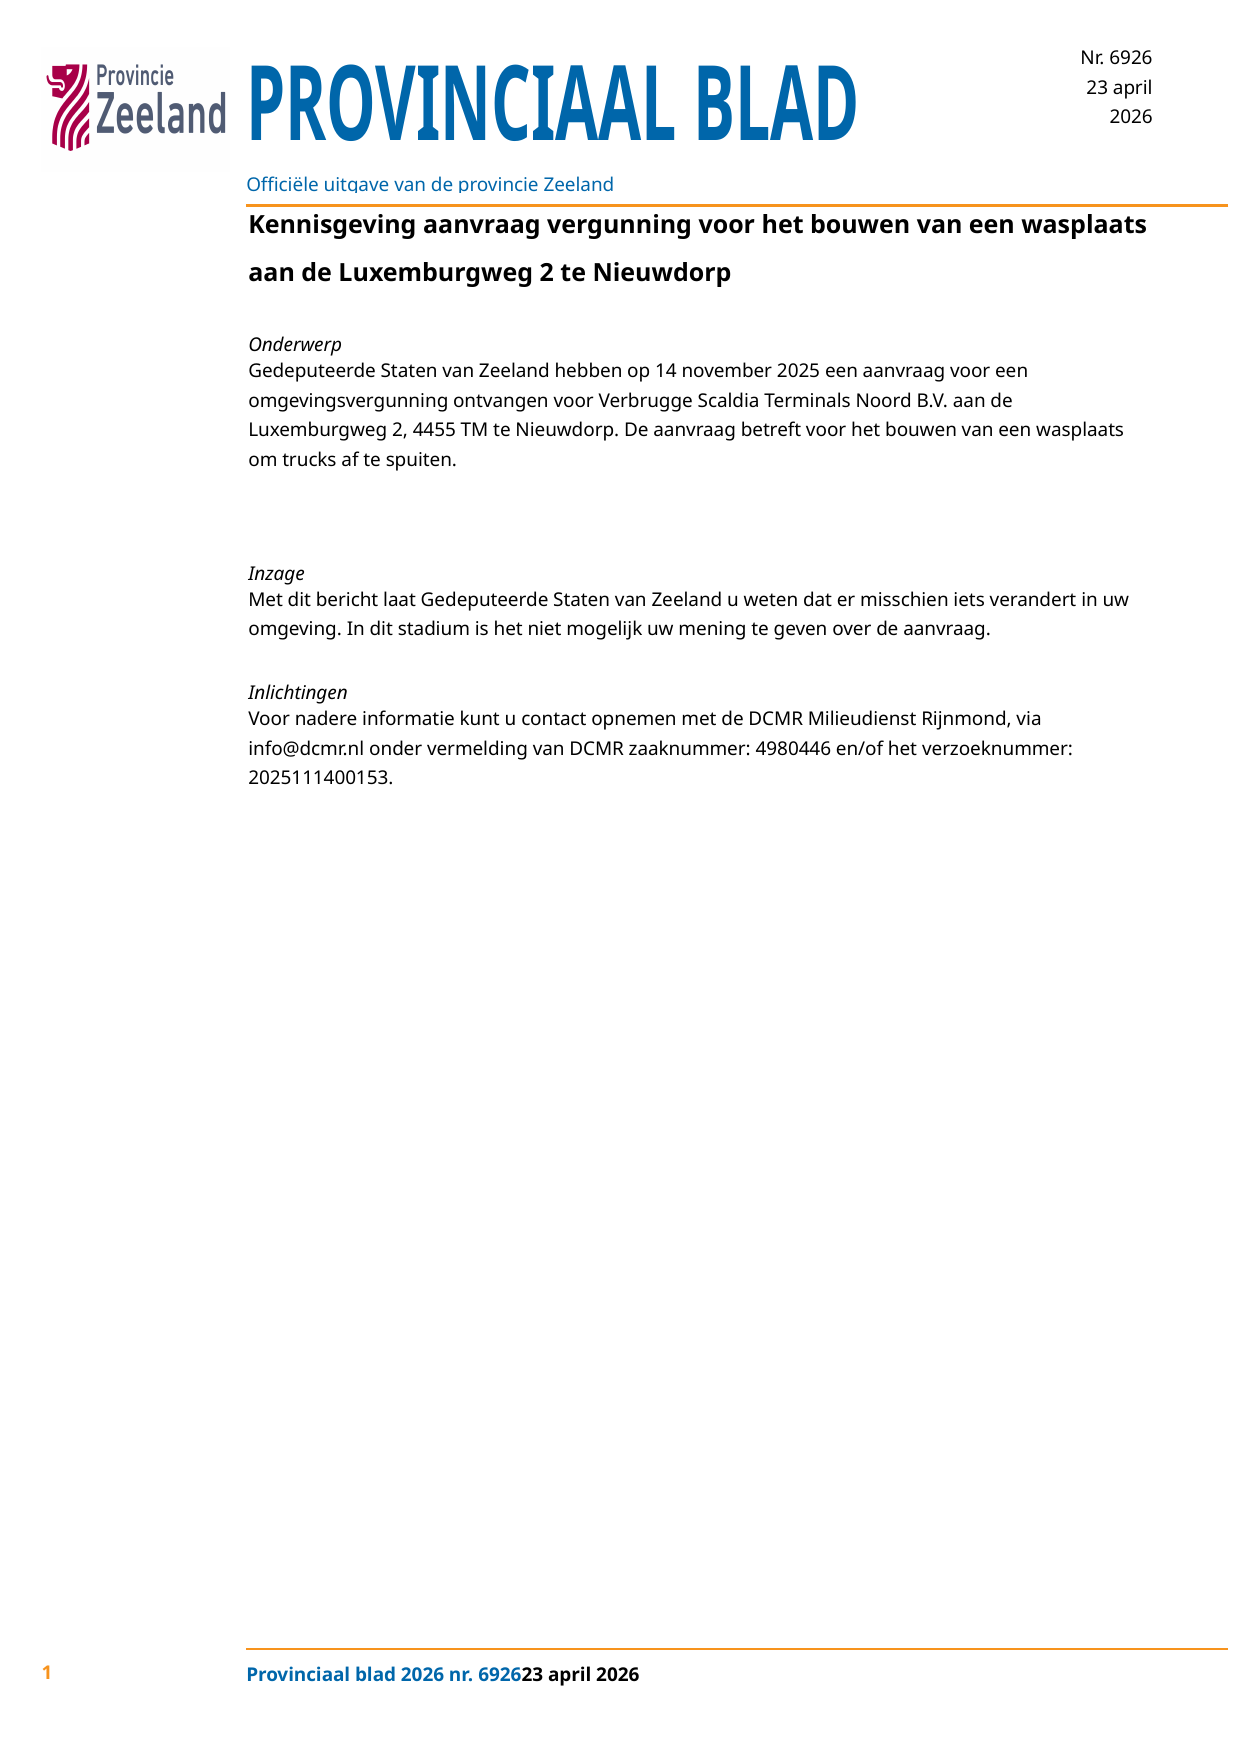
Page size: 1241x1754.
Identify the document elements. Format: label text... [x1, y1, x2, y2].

text Inlichtingen [248, 679, 1152, 705]
text Inzage [248, 560, 1152, 586]
text Met dit bericht laat Gedeputeerde Staten van Zeeland u weten dat er misschien iets verandert in uw omgeving. In dit stadium is het niet mogelijk uw mening te geven over de aanvraag. [248, 586, 1152, 641]
text Voor nadere informatie kunt u contact opnemen met de DCMR Milieudienst Rijnmond, via info@dcmr.nl onder vermelding van DCMR zaaknummer: 4980446 en/of het verzoeknummer: 2025111400153. [248, 705, 1152, 790]
text Kennisgeving aanvraag vergunning voor het bouwen van een wasplaats aan de Luxemburgweg 2 te Nieuwdorp [248, 207, 1152, 288]
text Onderwerp [248, 331, 1152, 357]
text Gedeputeerde Staten van Zeeland hebben op 14 november 2025 een aanvraag voor een omgevingsvergunning ontvangen voor Verbrugge Scaldia Terminals Noord B.V. aan de Luxemburgweg 2, 4455 TM te Nieuwdorp. De aanvraag betreft voor het bouwen van een wasplaats om trucks af te spuiten. [248, 357, 1152, 472]
picture [41, 47, 231, 172]
